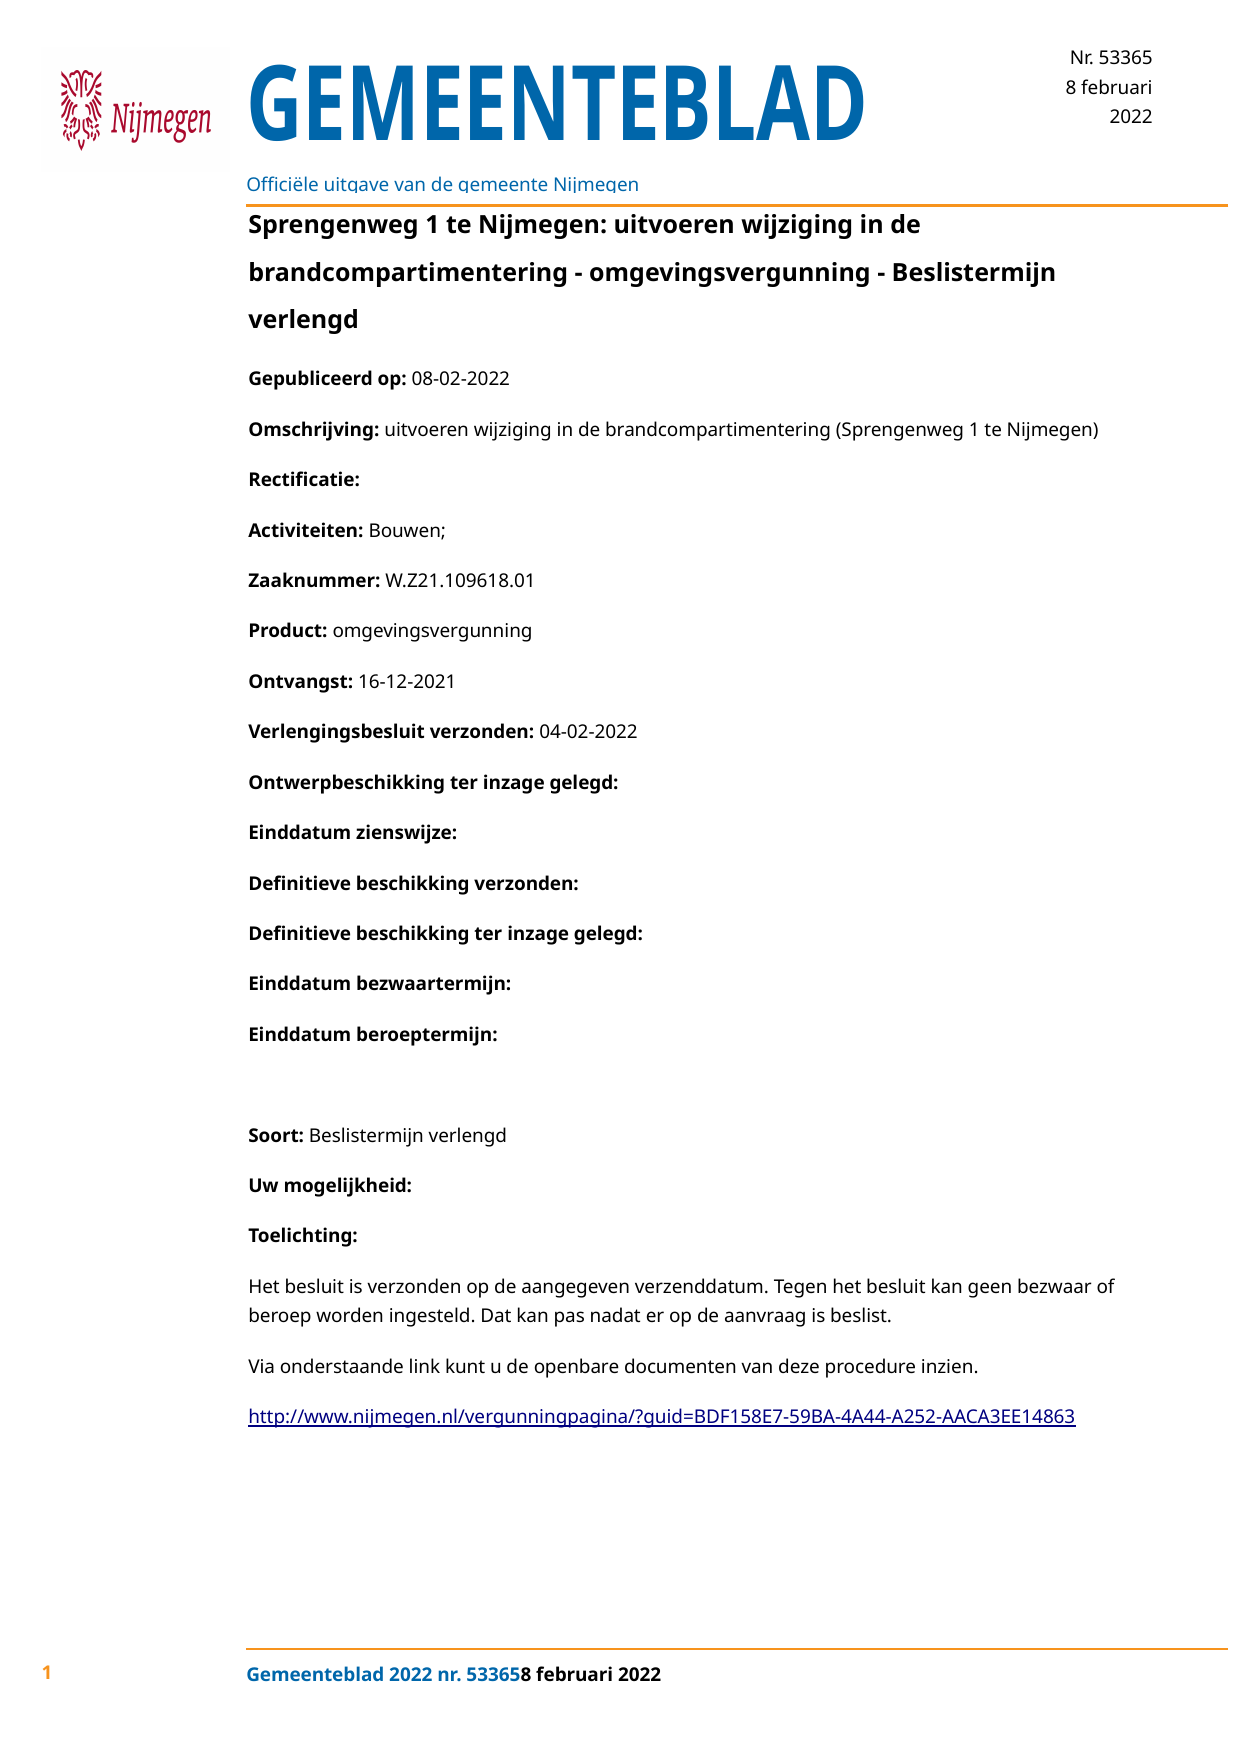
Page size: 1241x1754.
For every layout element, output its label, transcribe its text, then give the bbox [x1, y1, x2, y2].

text Definitieve beschikking ter inzage gelegd: [248, 920, 1152, 946]
text Definitieve beschikking verzonden: [248, 870, 1152, 895]
text Via onderstaande link kunt u de openbare documenten van deze procedure inzien. [248, 1353, 1152, 1379]
text Uw mogelijkheid: [248, 1172, 1152, 1198]
text Verlengingsbesluit verzonden: 04-02-2022 [248, 718, 1152, 744]
text Einddatum zienswijze: [248, 819, 1152, 845]
text Het besluit is verzonden op de aangegeven verzenddatum. Tegen het besluit kan geen bezwaar of beroep worden ingesteld. Dat kan pas nadat er op de aanvraag is beslist. [248, 1273, 1152, 1328]
text Einddatum bezwaartermijn: [248, 971, 1152, 996]
text Soort: Beslistermijn verlengd [248, 1122, 1152, 1147]
text Ontvangst: 16-12-2021 [248, 668, 1152, 694]
text Activiteiten: Bouwen; [248, 517, 1152, 542]
text Gepubliceerd op: 08-02-2022 [248, 366, 1152, 391]
text Ontwerpbeschikking ter inzage gelegd: [248, 769, 1152, 794]
text Toelichting: [248, 1223, 1152, 1248]
text Product: omgevingsvergunning [248, 618, 1152, 643]
text Einddatum beroeptermijn: [248, 1021, 1152, 1047]
text http://www.nijmegen.nl/vergunningpagina/?guid=BDF158E7-59BA-4A44-A252-AACA3EE14863 [248, 1403, 1152, 1429]
picture [41, 47, 231, 172]
text Zaaknummer: W.Z21.109618.01 [248, 567, 1152, 593]
text Rectificatie: [248, 466, 1152, 492]
text Sprengenweg 1 te Nijmegen: uitvoeren wijziging in de brandcompartimentering - omgevingsvergunning - Beslistermijn verlengd [248, 207, 1152, 336]
text Omschrijving: uitvoeren wijziging in de brandcompartimentering (Sprengenweg 1 te Nijmegen) [248, 416, 1152, 442]
